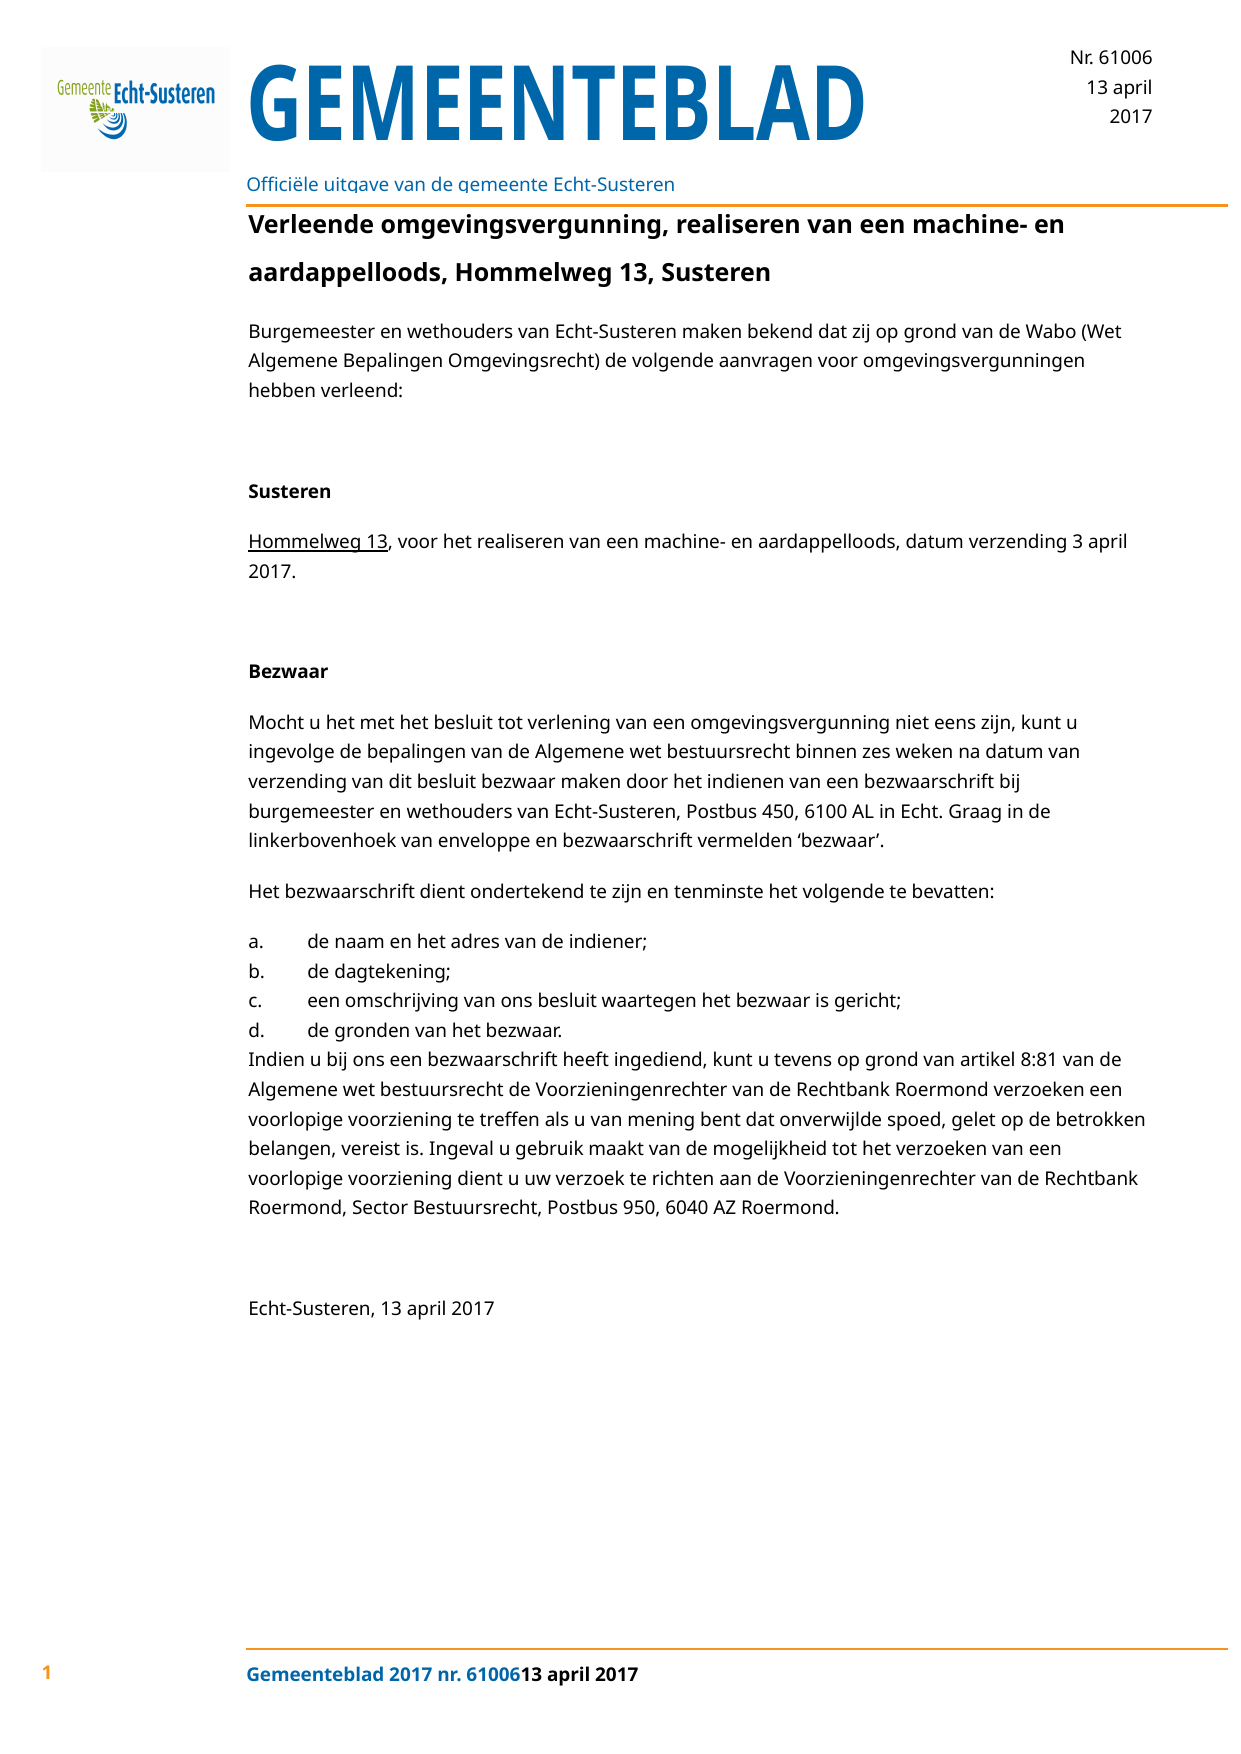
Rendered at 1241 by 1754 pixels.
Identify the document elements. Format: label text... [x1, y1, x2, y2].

text Burgemeester en wethouders van Echt-Susteren maken bekend dat zij op grond van de Wabo (Wet Algemene Bepalingen Omgevingsrecht) de volgende aanvragen voor omgevingsvergunningen hebben verleend: [248, 318, 1152, 403]
list een omschrijving van ons besluit waartegen het bezwaar is gericht; [248, 987, 1152, 1013]
list de naam en het adres van de indiener; [248, 928, 1152, 954]
text Indien u bij ons een bezwaarschrift heeft ingediend, kunt u tevens op grond van artikel 8:81 van de Algemene wet bestuursrecht de Voorzieningenrechter van de Rechtbank Roermond verzoeken een voorlopige voorziening te treffen als u van mening bent dat onverwijlde spoed, gelet op de betrokken belangen, vereist is. Ingeval u gebruik maakt van de mogelijkheid tot het verzoeken van een voorlopige voorziening dient u uw verzoek te richten aan de Voorzieningenrechter van de Rechtbank Roermond, Sector Bestuursrecht, Postbus 950, 6040 AZ Roermond. [248, 1047, 1152, 1220]
text Echt-Susteren, 13 april 2017 [248, 1295, 1152, 1321]
picture [41, 47, 231, 172]
text Verleende omgevingsvergunning, realiseren van een machine- en aardappelloods, Hommelweg 13, Susteren [248, 207, 1152, 288]
text Hommelweg 13, voor het realiseren van een machine- en aardappelloods, datum verzending 3 april 2017. [248, 528, 1152, 584]
list de dagtekening; [248, 958, 1152, 984]
text Bezwaar [248, 659, 1152, 684]
text Susteren [248, 478, 1152, 504]
list de gronden van het bezwaar. [248, 1017, 1152, 1043]
text Het bezwaarschrift dient ondertekend te zijn en tenminste het volgende te bevatten: [248, 878, 1152, 904]
text Mocht u het met het besluit tot verlening van een omgevingsvergunning niet eens zijn, kunt u ingevolge de bepalingen van de Algemene wet bestuursrecht binnen zes weken na datum van verzending van dit besluit bezwaar maken door het indienen van een bezwaarschrift bij burgemeester en wethouders van Echt-Susteren, Postbus 450, 6100 AL in Echt. Graag in de linkerbovenhoek van enveloppe en bezwaarschrift vermelden ‘bezwaar’. [248, 709, 1152, 853]
